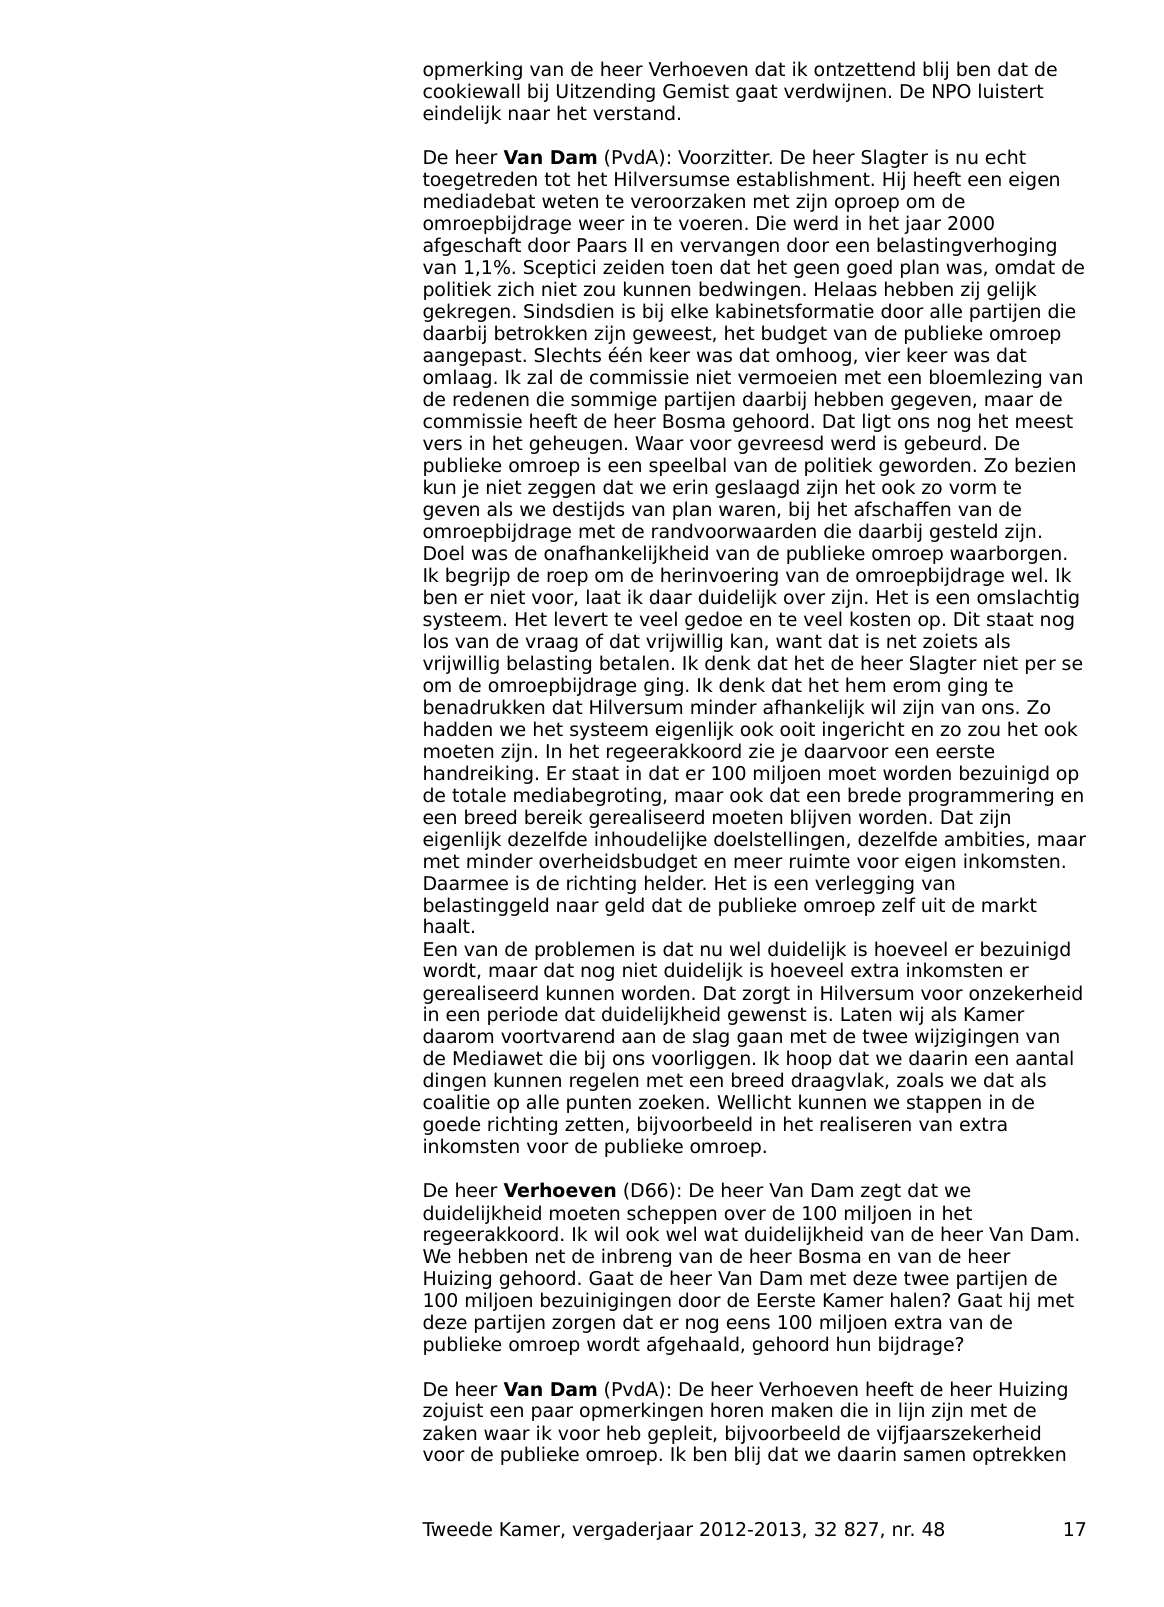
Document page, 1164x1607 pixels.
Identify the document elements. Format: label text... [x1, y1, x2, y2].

text opmerking van de heer Verhoeven dat ik ontzettend blij ben dat de cookiewall bij Uitzending Gemist gaat verdwijnen. De NPO luistert eindelijk naar het verstand. [422, 59, 1087, 125]
text De heer Verhoeven (D66): De heer Van Dam zegt dat we duidelijkheid moeten scheppen over de 100 miljoen in het regeerakkoord. Ik wil ook wel wat duidelijkheid van de heer Van Dam. We hebben net de inbreng van de heer Bosma en van de heer Huizing gehoord. Gaat de heer Van Dam met deze twee partijen de 100 miljoen bezuinigingen door de Eerste Kamer halen? Gaat hij met deze partijen zorgen dat er nog eens 100 miljoen extra van de publieke omroep wordt afgehaald, gehoord hun bijdrage? [422, 1180, 1087, 1356]
text Een van de problemen is dat nu wel duidelijk is hoeveel er bezuinigd wordt, maar dat nog niet duidelijk is hoeveel extra inkomsten er gerealiseerd kunnen worden. Dat zorgt in Hilversum voor onzekerheid in een periode dat duidelijkheid gewenst is. Laten wij als Kamer daarom voortvarend aan de slag gaan met de twee wijzigingen van de Mediawet die bij ons voorliggen. Ik hoop dat we daarin een aantal dingen kunnen regelen met een breed draagvlak, zoals we dat als coalitie op alle punten zoeken. Wellicht kunnen we stappen in de goede richting zetten, bijvoorbeeld in het realiseren van extra inkomsten voor de publieke omroep. [422, 938, 1087, 1158]
text Ik begrijp de roep om de herinvoering van de omroepbijdrage wel. Ik ben er niet voor, laat ik daar duidelijk over zijn. Het is een omslachtig systeem. Het levert te veel gedoe en te veel kosten op. Dit staat nog los van de vraag of dat vrijwillig kan, want dat is net zoiets als vrijwillig belasting betalen. Ik denk dat het de heer Slagter niet per se om de omroepbijdrage ging. Ik denk dat het hem erom ging te benadrukken dat Hilversum minder afhankelijk wil zijn van ons. Zo hadden we het systeem eigenlijk ook ooit ingericht en zo zou het ook moeten zijn. In het regeerakkoord zie je daarvoor een eerste handreiking. Er staat in dat er 100 miljoen moet worden bezuinigd op de totale mediabegroting, maar ook dat een brede programmering en een breed bereik gerealiseerd moeten blijven worden. Dat zijn eigenlijk dezelfde inhoudelijke doelstellingen, dezelfde ambities, maar met minder overheidsbudget en meer ruimte voor eigen inkomsten. Daarmee is de richting helder. Het is een verlegging van belastinggeld naar geld dat de publieke omroep zelf uit de markt haalt. [422, 565, 1087, 938]
text De heer Van Dam (PvdA): Voorzitter. De heer Slagter is nu echt toegetreden tot het Hilversumse establishment. Hij heeft een eigen mediadebat weten te veroorzaken met zijn oproep om de omroepbijdrage weer in te voeren. Die werd in het jaar 2000 afgeschaft door Paars II en vervangen door een belastingverhoging van 1,1%. Sceptici zeiden toen dat het geen goed plan was, omdat de politiek zich niet zou kunnen bedwingen. Helaas hebben zij gelijk gekregen. Sindsdien is bij elke kabinetsformatie door alle partijen die daarbij betrokken zijn geweest, het budget van de publieke omroep aangepast. Slechts één keer was dat omhoog, vier keer was dat omlaag. Ik zal de commissie niet vermoeien met een bloemlezing van de redenen die sommige partijen daarbij hebben gegeven, maar de commissie heeft de heer Bosma gehoord. Dat ligt ons nog het meest vers in het geheugen. Waar voor gevreesd werd is gebeurd. De publieke omroep is een speelbal van de politiek geworden. Zo bezien kun je niet zeggen dat we erin geslaagd zijn het ook zo vorm te geven als we destijds van plan waren, bij het afschaffen van de omroepbijdrage met de randvoorwaarden die daarbij gesteld zijn. Doel was de onafhankelijkheid van de publieke omroep waarborgen. [422, 147, 1087, 565]
text De heer Van Dam (PvdA): De heer Verhoeven heeft de heer Huizing zojuist een paar opmerkingen horen maken die in lijn zijn met de zaken waar ik voor heb gepleit, bijvoorbeeld de vijfjaarszekerheid voor de publieke omroep. Ik ben blij dat we daarin samen optrekken [422, 1378, 1087, 1466]
